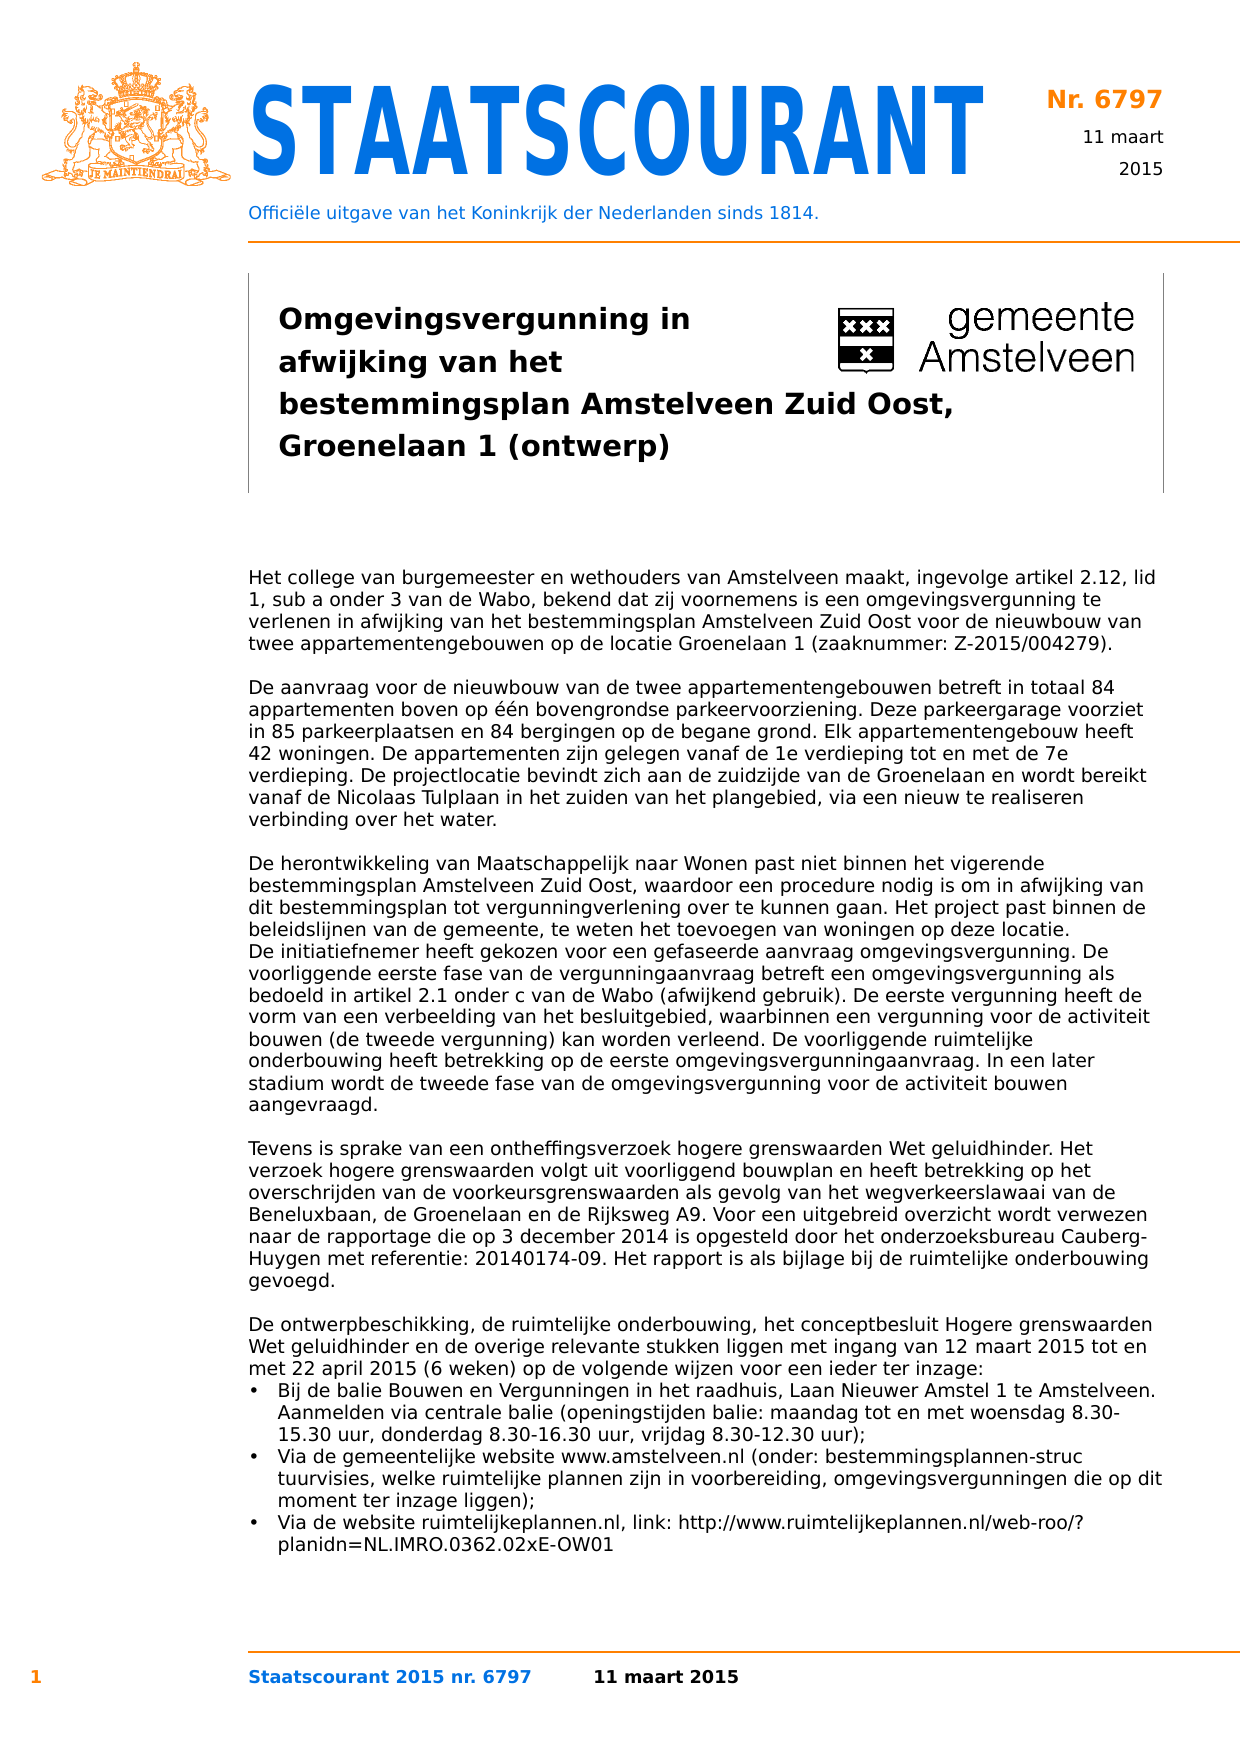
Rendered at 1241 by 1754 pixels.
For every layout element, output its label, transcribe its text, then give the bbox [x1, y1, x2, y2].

text De herontwikkeling van Maatschappelijk naar Wonen past niet binnen het vigerende bestemmingsplan Amstelveen Zuid Oost, waardoor een procedure nodig is om in afwijking van dit bestemmingsplan tot vergunningverlening over te kunnen gaan. Het project past binnen de beleidslijnen van de gemeente, te weten het toevoegen van woningen op deze locatie. [248, 853, 1163, 941]
picture [838, 302, 1134, 374]
text • Via de gemeentelijke website www.amstelveen.nl (onder: bestemmingsplannen-struc tuurvisies, welke ruimtelijke plannen zijn in voorbereiding, omgevingsvergunningen die op dit moment ter inzage liggen); [248, 1446, 1163, 1512]
table_cell Officiële uitgave van het Koninkrijk der Nederlanden sinds 1814. [248, 203, 1240, 241]
subtitle Omgevingsvergunning in afwijking van het bestemmingsplan Amstelveen Zuid Oost, Groenelaan 1 (ontwerp) [249, 273, 1163, 493]
text • Bij de balie Bouwen en Vergunningen in het raadhuis, Laan Nieuwer Amstel 1 te Amstelveen. Aanmelden via centrale balie (openingstijden balie: maandag tot en met woensdag 8.30-15.30 uur, donderdag 8.30-16.30 uur, vrijdag 8.30-12.30 uur); [248, 1380, 1163, 1446]
text Tevens is sprake van een ontheffingsverzoek hogere grenswaarden Wet geluidhinder. Het verzoek hogere grenswaarden volgt uit voorliggend bouwplan en heeft betrekking op het overschrijden van de voorkeursgrenswaarden als gevolg van het wegverkeerslawaai van de Beneluxbaan, de Groenelaan en de Rijksweg A9. Voor een uitgebreid overzicht wordt verwezen naar de rapportage die op 3 december 2014 is opgesteld door het onderzoeksbureau Cauberg-Huygen met referentie: 20140174-09. Het rapport is als bijlage bij de ruimtelijke onderbouwing gevoegd. [248, 1138, 1163, 1292]
table_header Nr. 6797 [998, 62, 1240, 121]
picture [41, 62, 231, 186]
text De ontwerpbeschikking, de ruimtelijke onderbouwing, het conceptbesluit Hogere grenswaarden Wet geluidhinder en de overige relevante stukken liggen met ingang van 12 maart 2015 tot en met 22 april 2015 (6 weken) op de volgende wijzen voor een ieder ter inzage: [248, 1314, 1163, 1380]
text Het college van burgemeester en wethouders van Amstelveen maakt, ingevolge artikel 2.12, lid 1, sub a onder 3 van de Wabo, bekend dat zij voornemens is een omgevingsvergunning te verlenen in afwijking van het bestemmingsplan Amstelveen Zuid Oost voor de nieuwbouw van twee appartementengebouwen op de locatie Groenelaan 1 (zaaknummer: Z-2015/004279). [248, 567, 1163, 655]
table_header [25, 62, 248, 241]
table_cell 2015 [998, 153, 1240, 203]
table_header STAATSCOURANT [248, 62, 998, 203]
table_cell 11 maart [998, 121, 1240, 153]
text • Via de website ruimtelijkeplannen.nl, link: http://www.ruimtelijkeplannen.nl/web-roo/?planidn=NL.IMRO.0362.02xE-OW01 [248, 1512, 1163, 1556]
text De initiatiefnemer heeft gekozen voor een gefaseerde aanvraag omgevingsvergunning. De voorliggende eerste fase van de vergunningaanvraag betreft een omgevingsvergunning als bedoeld in artikel 2.1 onder c van de Wabo (afwijkend gebruik). De eerste vergunning heeft de vorm van een verbeelding van het besluitgebied, waarbinnen een vergunning voor de activiteit bouwen (de tweede vergunning) kan worden verleend. De voorliggende ruimtelijke onderbouwing heeft betrekking op de eerste omgevingsvergunningaanvraag. In een later stadium wordt de tweede fase van de omgevingsvergunning voor de activiteit bouwen aangevraagd. [248, 941, 1163, 1116]
text De aanvraag voor de nieuwbouw van de twee appartementengebouwen betreft in totaal 84 appartementen boven op één bovengrondse parkeervoorziening. Deze parkeergarage voorziet in 85 parkeerplaatsen en 84 bergingen op de begane grond. Elk appartementengebouw heeft 42 woningen. De appartementen zijn gelegen vanaf de 1e verdieping tot en met de 7e verdieping. De projectlocatie bevindt zich aan de zuidzijde van de Groenelaan en wordt bereikt vanaf de Nicolaas Tulplaan in het zuiden van het plangebied, via een nieuw te realiseren verbinding over het water. [248, 677, 1163, 831]
